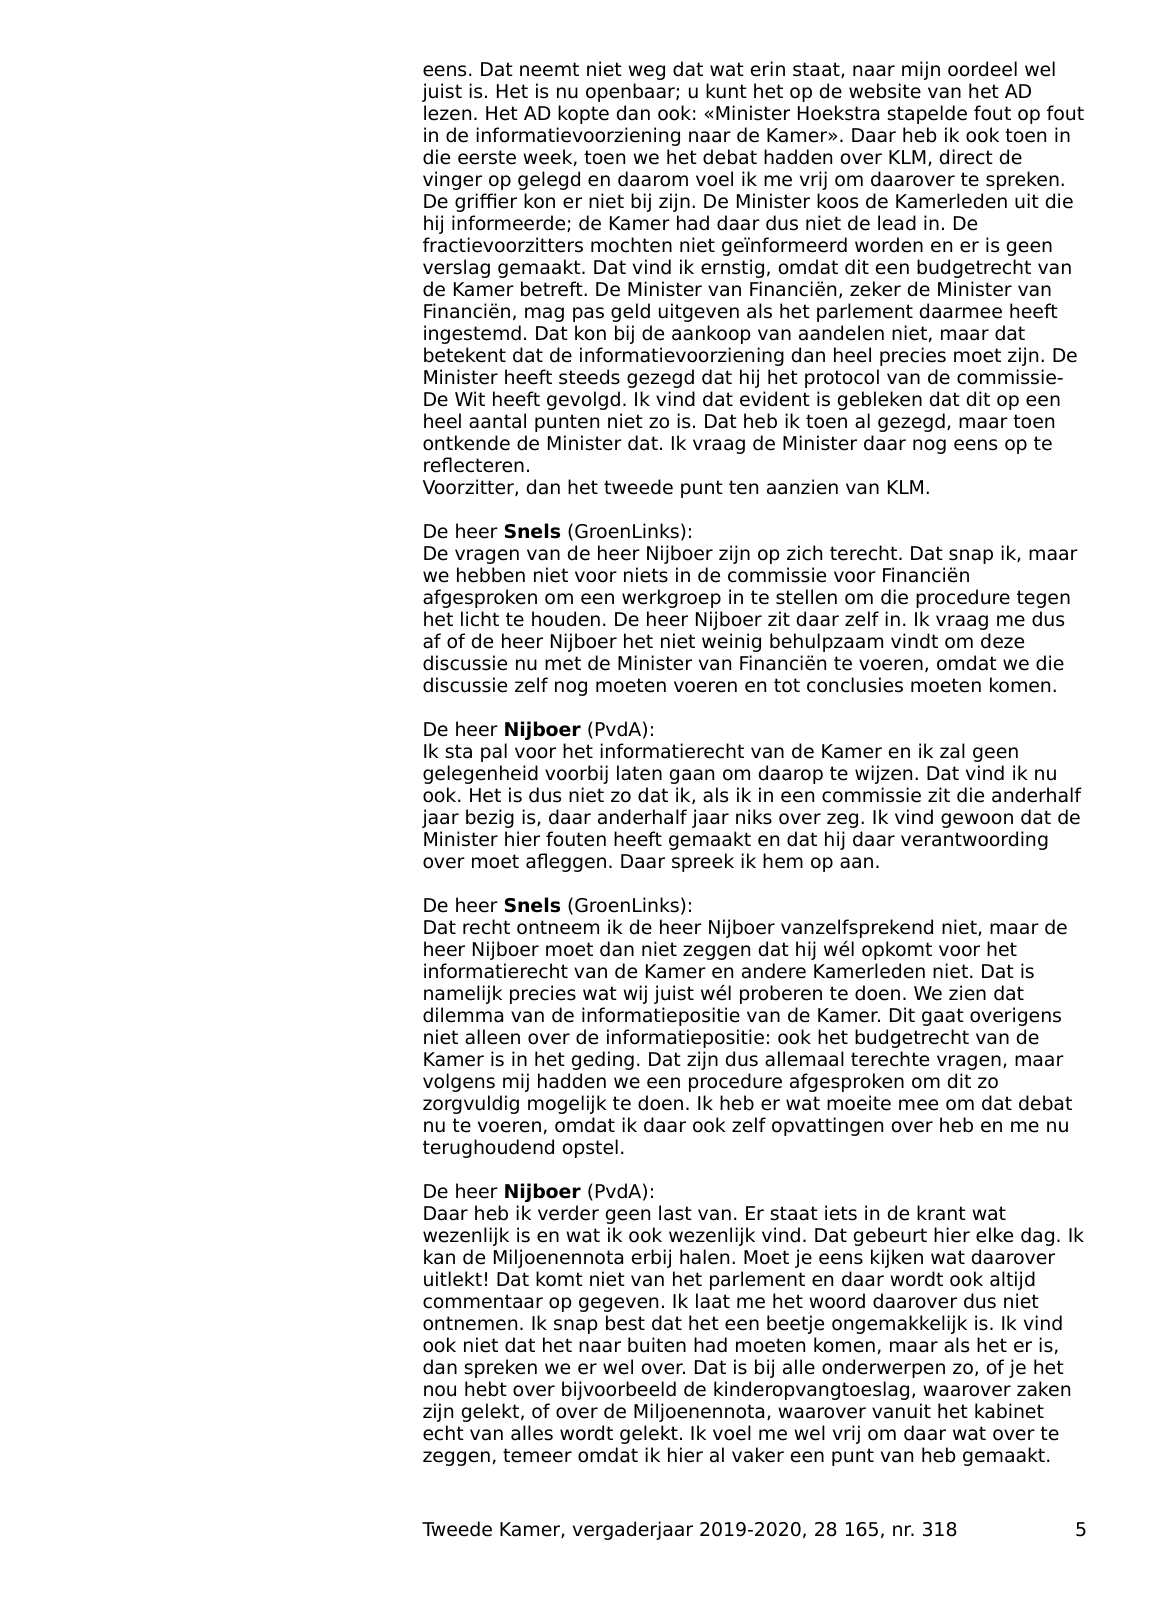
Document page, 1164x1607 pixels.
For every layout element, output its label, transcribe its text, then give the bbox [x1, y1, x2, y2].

text De heer Nijboer (PvdA): [422, 719, 1087, 741]
text De vragen van de heer Nijboer zijn op zich terecht. Dat snap ik, maar we hebben niet voor niets in de commissie voor Financiën afgesproken om een werkgroep in te stellen om die procedure tegen het licht te houden. De heer Nijboer zit daar zelf in. Ik vraag me dus af of de heer Nijboer het niet weinig behulpzaam vindt om deze discussie nu met de Minister van Financiën te voeren, omdat we die discussie zelf nog moeten voeren en tot conclusies moeten komen. [422, 543, 1087, 697]
text Voorzitter, dan het tweede punt ten aanzien van KLM. [422, 477, 1087, 499]
text Dat recht ontneem ik de heer Nijboer vanzelfsprekend niet, maar de heer Nijboer moet dan niet zeggen dat hij wél opkomt voor het informatierecht van de Kamer en andere Kamerleden niet. Dat is namelijk precies wat wij juist wél proberen te doen. We zien dat dilemma van de informatiepositie van de Kamer. Dit gaat overigens niet alleen over de informatiepositie: ook het budgetrecht van de Kamer is in het geding. Dat zijn dus allemaal terechte vragen, maar volgens mij hadden we een procedure afgesproken om dit zo zorgvuldig mogelijk te doen. Ik heb er wat moeite mee om dat debat nu te voeren, omdat ik daar ook zelf opvattingen over heb en me nu terughoudend opstel. [422, 917, 1087, 1159]
text De heer Nijboer (PvdA): [422, 1181, 1087, 1203]
text De heer Snels (GroenLinks): [422, 895, 1087, 917]
text eens. Dat neemt niet weg dat wat erin staat, naar mijn oordeel wel juist is. Het is nu openbaar; u kunt het op de website van het AD lezen. Het AD kopte dan ook: «Minister Hoekstra stapelde fout op fout in de informatievoorziening naar de Kamer». Daar heb ik ook toen in die eerste week, toen we het debat hadden over KLM, direct de vinger op gelegd en daarom voel ik me vrij om daarover te spreken. De griffier kon er niet bij zijn. De Minister koos de Kamerleden uit die hij informeerde; de Kamer had daar dus niet de lead in. De fractievoorzitters mochten niet geïnformeerd worden en er is geen verslag gemaakt. Dat vind ik ernstig, omdat dit een budgetrecht van de Kamer betreft. De Minister van Financiën, zeker de Minister van Financiën, mag pas geld uitgeven als het parlement daarmee heeft ingestemd. Dat kon bij de aankoop van aandelen niet, maar dat betekent dat de informatievoorziening dan heel precies moet zijn. De Minister heeft steeds gezegd dat hij het protocol van de commissie-De Wit heeft gevolgd. Ik vind dat evident is gebleken dat dit op een heel aantal punten niet zo is. Dat heb ik toen al gezegd, maar toen ontkende de Minister dat. Ik vraag de Minister daar nog eens op te reflecteren. [422, 59, 1087, 477]
text Ik sta pal voor het informatierecht van de Kamer en ik zal geen gelegenheid voorbij laten gaan om daarop te wijzen. Dat vind ik nu ook. Het is dus niet zo dat ik, als ik in een commissie zit die anderhalf jaar bezig is, daar anderhalf jaar niks over zeg. Ik vind gewoon dat de Minister hier fouten heeft gemaakt en dat hij daar verantwoording over moet afleggen. Daar spreek ik hem op aan. [422, 741, 1087, 873]
text De heer Snels (GroenLinks): [422, 521, 1087, 543]
text Daar heb ik verder geen last van. Er staat iets in de krant wat wezenlijk is en wat ik ook wezenlijk vind. Dat gebeurt hier elke dag. Ik kan de Miljoenennota erbij halen. Moet je eens kijken wat daarover uitlekt! Dat komt niet van het parlement en daar wordt ook altijd commentaar op gegeven. Ik laat me het woord daarover dus niet ontnemen. Ik snap best dat het een beetje ongemakkelijk is. Ik vind ook niet dat het naar buiten had moeten komen, maar als het er is, dan spreken we er wel over. Dat is bij alle onderwerpen zo, of je het nou hebt over bijvoorbeeld de kinderopvangtoeslag, waarover zaken zijn gelekt, of over de Miljoenennota, waarover vanuit het kabinet echt van alles wordt gelekt. Ik voel me wel vrij om daar wat over te zeggen, temeer omdat ik hier al vaker een punt van heb gemaakt. [422, 1203, 1087, 1467]
